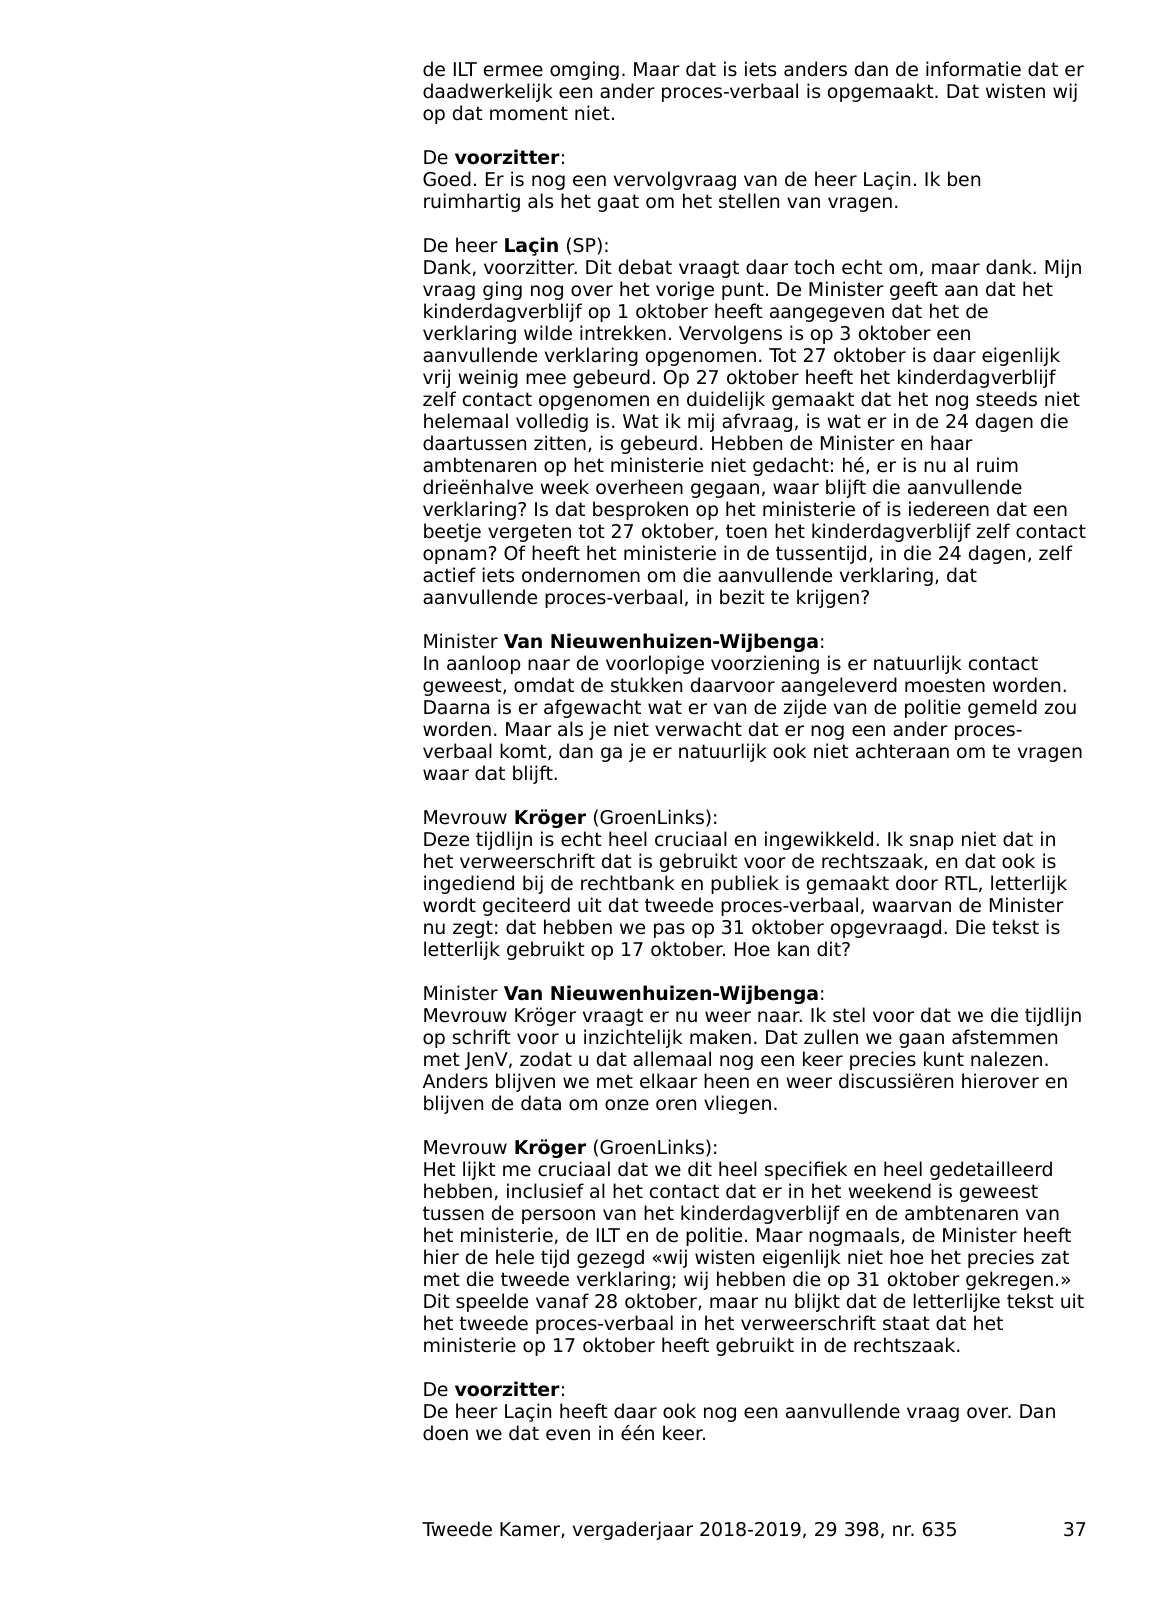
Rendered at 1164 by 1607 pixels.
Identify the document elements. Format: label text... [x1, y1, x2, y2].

text De heer Laçin (SP): [422, 235, 1087, 257]
text In aanloop naar de voorlopige voorziening is er natuurlijk contact geweest, omdat de stukken daarvoor aangeleverd moesten worden. Daarna is er afgewacht wat er van de zijde van de politie gemeld zou worden. Maar als je niet verwacht dat er nog een ander proces-verbaal komt, dan ga je er natuurlijk ook niet achteraan om te vragen waar dat blijft. [422, 653, 1087, 785]
text Dank, voorzitter. Dit debat vraagt daar toch echt om, maar dank. Mijn vraag ging nog over het vorige punt. De Minister geeft aan dat het kinderdagverblijf op 1 oktober heeft aangegeven dat het de verklaring wilde intrekken. Vervolgens is op 3 oktober een aanvullende verklaring opgenomen. Tot 27 oktober is daar eigenlijk vrij weinig mee gebeurd. Op 27 oktober heeft het kinderdagverblijf zelf contact opgenomen en duidelijk gemaakt dat het nog steeds niet helemaal volledig is. Wat ik mij afvraag, is wat er in de 24 dagen die daartussen zitten, is gebeurd. Hebben de Minister en haar ambtenaren op het ministerie niet gedacht: hé, er is nu al ruim drieënhalve week overheen gegaan, waar blijft die aanvullende verklaring? Is dat besproken op het ministerie of is iedereen dat een beetje vergeten tot 27 oktober, toen het kinderdagverblijf zelf contact opnam? Of heeft het ministerie in de tussentijd, in die 24 dagen, zelf actief iets ondernomen om die aanvullende verklaring, dat aanvullende proces-verbaal, in bezit te krijgen? [422, 257, 1087, 609]
text De heer Laçin heeft daar ook nog een aanvullende vraag over. Dan doen we dat even in één keer. [422, 1401, 1087, 1445]
text De voorzitter: [422, 1379, 1087, 1401]
text Het lijkt me cruciaal dat we dit heel specifiek en heel gedetailleerd hebben, inclusief al het contact dat er in het weekend is geweest tussen de persoon van het kinderdagverblijf en de ambtenaren van het ministerie, de ILT en de politie. Maar nogmaals, de Minister heeft hier de hele tijd gezegd «wij wisten eigenlijk niet hoe het precies zat met die tweede verklaring; wij hebben die op 31 oktober gekregen.» Dit speelde vanaf 28 oktober, maar nu blijkt dat de letterlijke tekst uit het tweede proces-verbaal in het verweerschrift staat dat het ministerie op 17 oktober heeft gebruikt in de rechtszaak. [422, 1159, 1087, 1357]
text Mevrouw Kröger (GroenLinks): [422, 807, 1087, 829]
text Minister Van Nieuwenhuizen-Wijbenga: [422, 631, 1087, 653]
text Goed. Er is nog een vervolgvraag van de heer Laçin. Ik ben ruimhartig als het gaat om het stellen van vragen. [422, 169, 1087, 213]
text De voorzitter: [422, 147, 1087, 169]
text de ILT ermee omging. Maar dat is iets anders dan de informatie dat er daadwerkelijk een ander proces-verbaal is opgemaakt. Dat wisten wij op dat moment niet. [422, 59, 1087, 125]
text Deze tijdlijn is echt heel cruciaal en ingewikkeld. Ik snap niet dat in het verweerschrift dat is gebruikt voor de rechtszaak, en dat ook is ingediend bij de rechtbank en publiek is gemaakt door RTL, letterlijk wordt geciteerd uit dat tweede proces-verbaal, waarvan de Minister nu zegt: dat hebben we pas op 31 oktober opgevraagd. Die tekst is letterlijk gebruikt op 17 oktober. Hoe kan dit? [422, 829, 1087, 961]
text Mevrouw Kröger vraagt er nu weer naar. Ik stel voor dat we die tijdlijn op schrift voor u inzichtelijk maken. Dat zullen we gaan afstemmen met JenV, zodat u dat allemaal nog een keer precies kunt nalezen. Anders blijven we met elkaar heen en weer discussiëren hierover en blijven de data om onze oren vliegen. [422, 1005, 1087, 1115]
text Minister Van Nieuwenhuizen-Wijbenga: [422, 983, 1087, 1005]
text Mevrouw Kröger (GroenLinks): [422, 1137, 1087, 1159]
